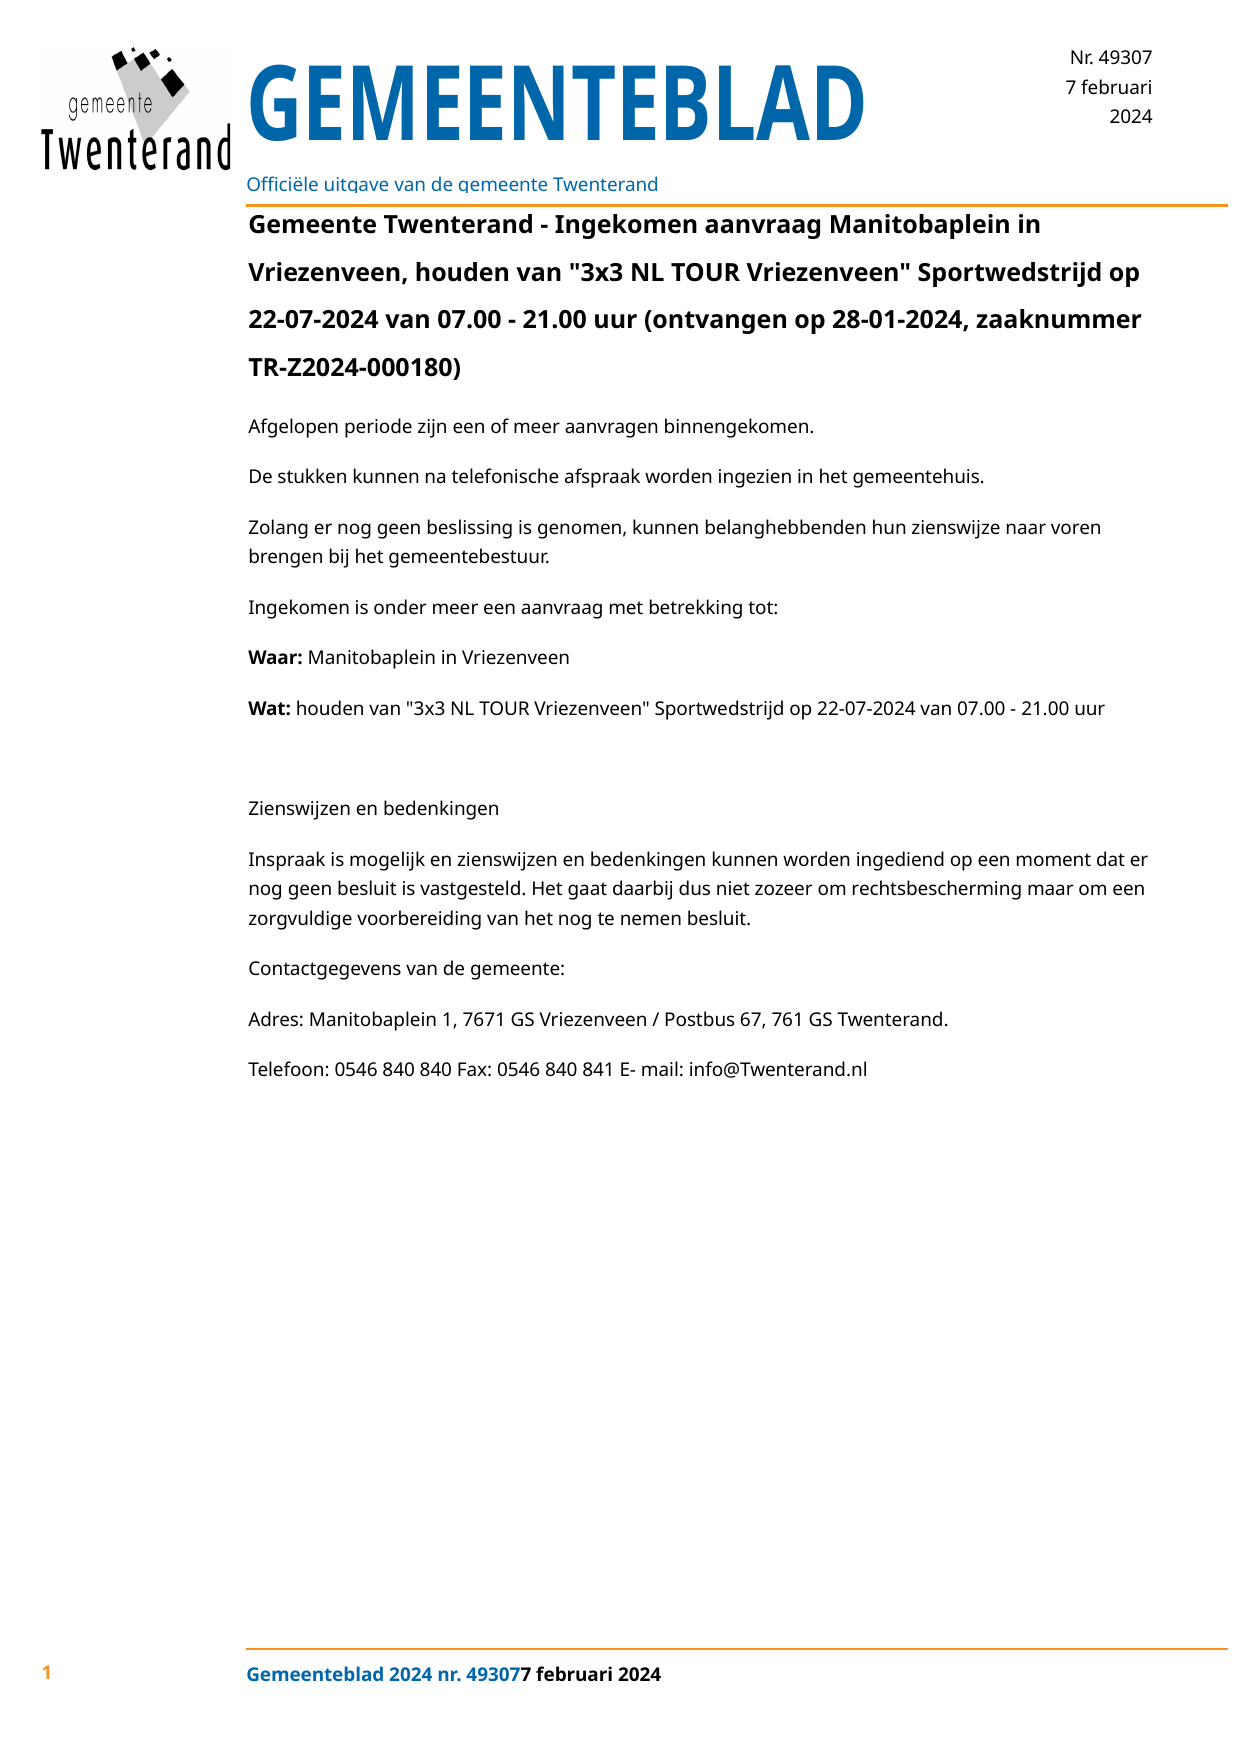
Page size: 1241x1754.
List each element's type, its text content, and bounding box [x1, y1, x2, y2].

text Afgelopen periode zijn een of meer aanvragen binnengekomen. [248, 413, 1152, 439]
text Gemeente Twenterand - Ingekomen aanvraag Manitobaplein in Vriezenveen, houden van "3x3 NL TOUR Vriezenveen" Sportwedstrijd op 22-07-2024 van 07.00 - 21.00 uur (ontvangen op 28-01-2024, zaaknummer TR-Z2024-000180) [248, 207, 1152, 384]
picture [41, 47, 231, 172]
text Ingekomen is onder meer een aanvraag met betrekking tot: [248, 594, 1152, 620]
text Zienswijzen en bedenkingen [248, 796, 1152, 821]
text Zolang er nog geen beslissing is genomen, kunnen belanghebbenden hun zienswijze naar voren brengen bij het gemeentebestuur. [248, 514, 1152, 569]
text De stukken kunnen na telefonische afspraak worden ingezien in het gemeentehuis. [248, 463, 1152, 489]
text Inspraak is mogelijk en zienswijzen en bedenkingen kunnen worden ingediend op een moment dat er nog geen besluit is vastgesteld. Het gaat daarbij dus niet zozeer om rechtsbescherming maar om een zorgvuldige voorbereiding van het nog te nemen besluit. [248, 846, 1152, 931]
text Telefoon: 0546 840 840 Fax: 0546 840 841 E- mail: info@Twenterand.nl [248, 1056, 1152, 1082]
text Adres: Manitobaplein 1, 7671 GS Vriezenveen / Postbus 67, 761 GS Twenterand. [248, 1006, 1152, 1032]
text Contactgegevens van de gemeente: [248, 956, 1152, 981]
text Waar: Manitobaplein in Vriezenveen [248, 644, 1152, 670]
text Wat: houden van "3x3 NL TOUR Vriezenveen" Sportwedstrijd op 22-07-2024 van 07.00 - 21.00 uur [248, 695, 1152, 721]
